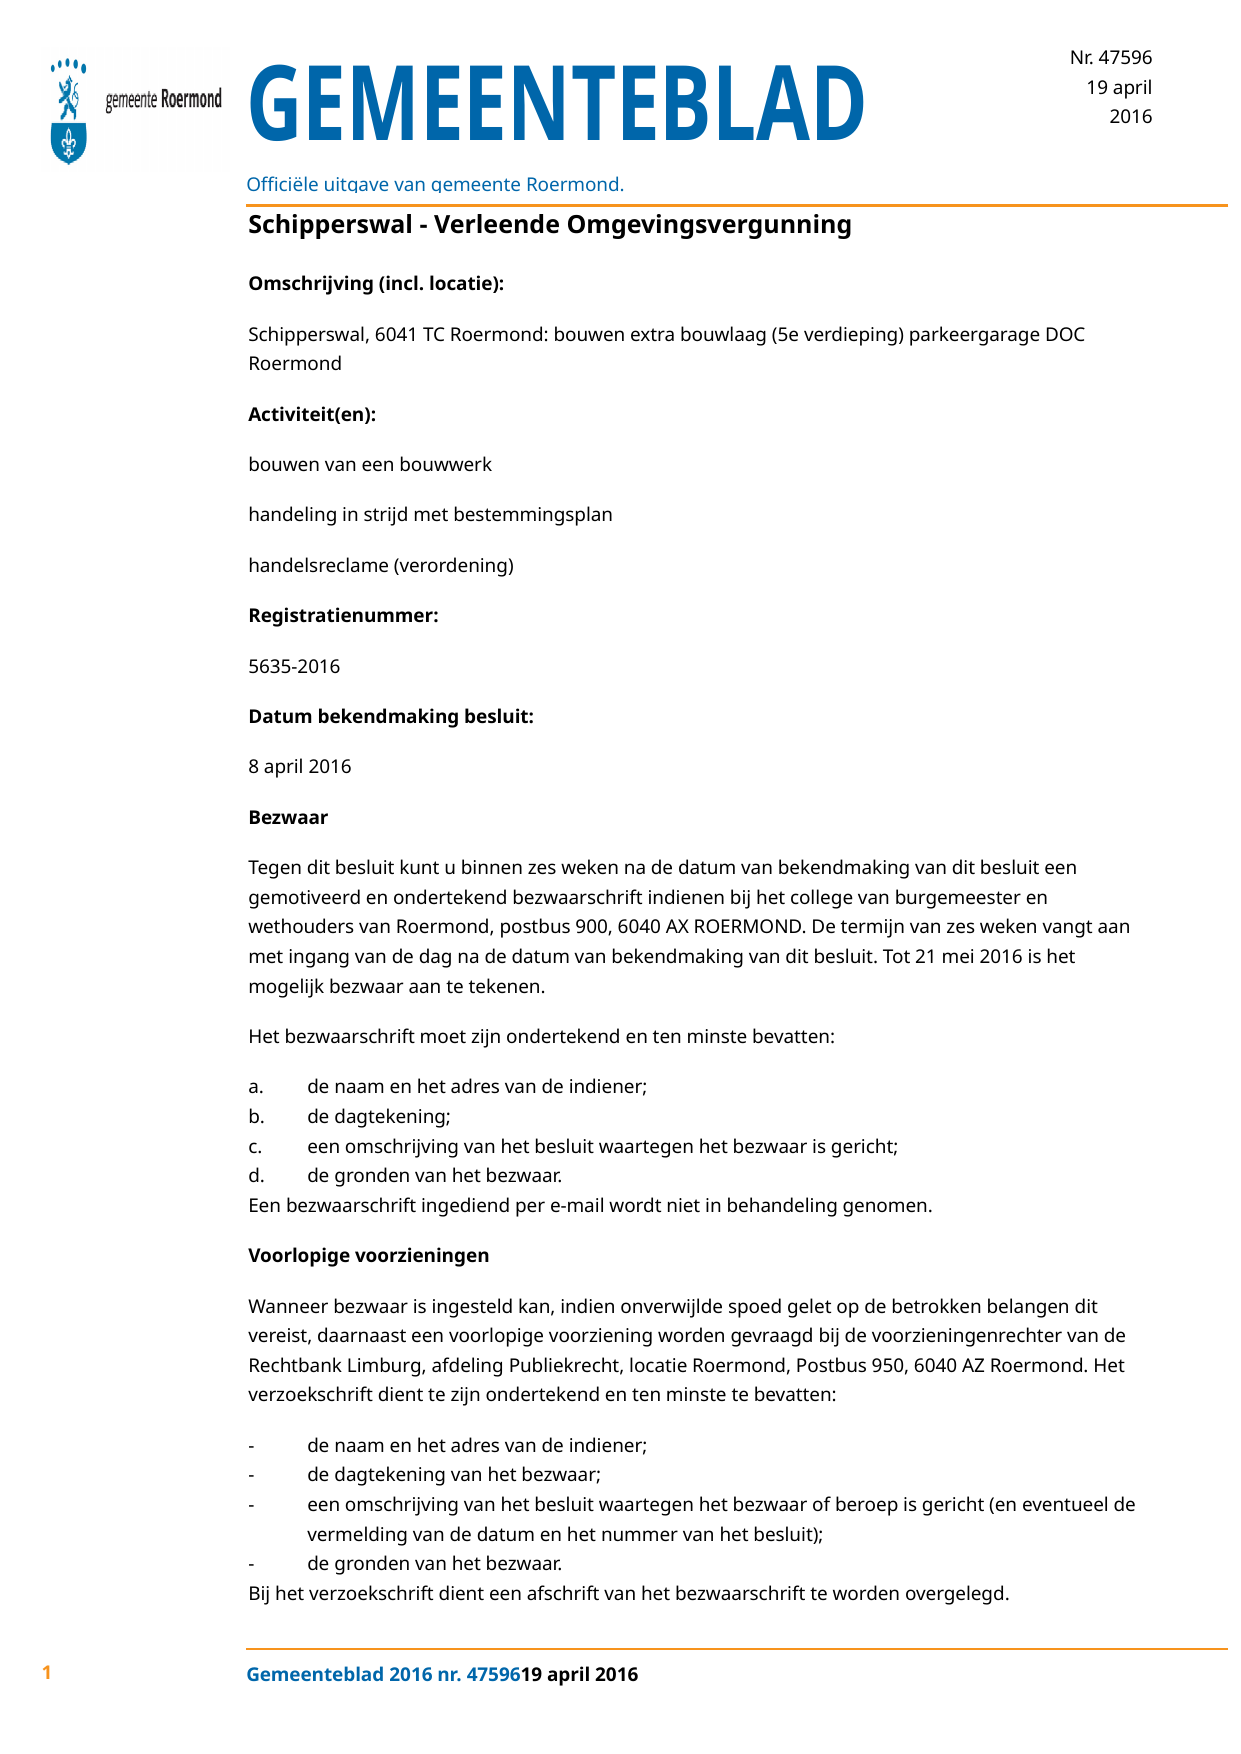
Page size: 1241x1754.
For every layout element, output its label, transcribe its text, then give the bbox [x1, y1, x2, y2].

list de dagtekening van het bezwaar; [248, 1462, 1152, 1487]
text handelsreclame (verordening) [248, 552, 1152, 578]
text Bezwaar [248, 804, 1152, 830]
list een omschrijving van het besluit waartegen het bezwaar is gericht; [248, 1133, 1152, 1158]
text 5635-2016 [248, 653, 1152, 678]
text Voorlopige voorzieningen [248, 1242, 1152, 1268]
text Tegen dit besluit kunt u binnen zes weken na de datum van bekendmaking van dit besluit een gemotiveerd en ondertekend bezwaarschrift indienen bij het college van burgemeester en wethouders van Roermond, postbus 900, 6040 AX ROERMOND. De termijn van zes weken vangt aan met ingang van de dag na de datum van bekendmaking van dit besluit. Tot 21 mei 2016 is het mogelijk bezwaar aan te tekenen. [248, 854, 1152, 998]
list de naam en het adres van de indiener; [248, 1432, 1152, 1458]
list de gronden van het bezwaar. [248, 1162, 1152, 1188]
text Een bezwaarschrift ingediend per e-mail wordt niet in behandeling genomen. [248, 1192, 1152, 1218]
text Datum bekendmaking besluit: [248, 703, 1152, 729]
text Bij het verzoekschrift dient een afschrift van het bezwaarschrift te worden overgelegd. [248, 1580, 1152, 1606]
text Het bezwaarschrift moet zijn ondertekend en ten minste bevatten: [248, 1023, 1152, 1049]
text bouwen van een bouwwerk [248, 451, 1152, 477]
list een omschrijving van het besluit waartegen het bezwaar of beroep is gericht (en eventueel de vermelding van de datum en het nummer van het besluit); [248, 1491, 1152, 1546]
list de naam en het adres van de indiener; [248, 1074, 1152, 1099]
text Registratienummer: [248, 602, 1152, 628]
list de dagtekening; [248, 1103, 1152, 1129]
text Schipperswal, 6041 TC Roermond: bouwen extra bouwlaag (5e verdieping) parkeergarage DOC Roermond [248, 321, 1152, 376]
picture [41, 47, 231, 172]
list de gronden van het bezwaar. [248, 1550, 1152, 1576]
text Schipperswal - Verleende Omgevingsvergunning [248, 207, 1152, 241]
text handeling in strijd met bestemmingsplan [248, 502, 1152, 527]
text Activiteit(en): [248, 401, 1152, 426]
text 8 april 2016 [248, 754, 1152, 779]
text Omschrijving (incl. locatie): [248, 270, 1152, 296]
text Wanneer bezwaar is ingesteld kan, indien onverwijlde spoed gelet op de betrokken belangen dit vereist, daarnaast een voorlopige voorziening worden gevraagd bij de voorzieningenrechter van de Rechtbank Limburg, afdeling Publiekrecht, locatie Roermond, Postbus 950, 6040 AZ Roermond. Het verzoekschrift dient te zijn ondertekend en ten minste te bevatten: [248, 1293, 1152, 1407]
